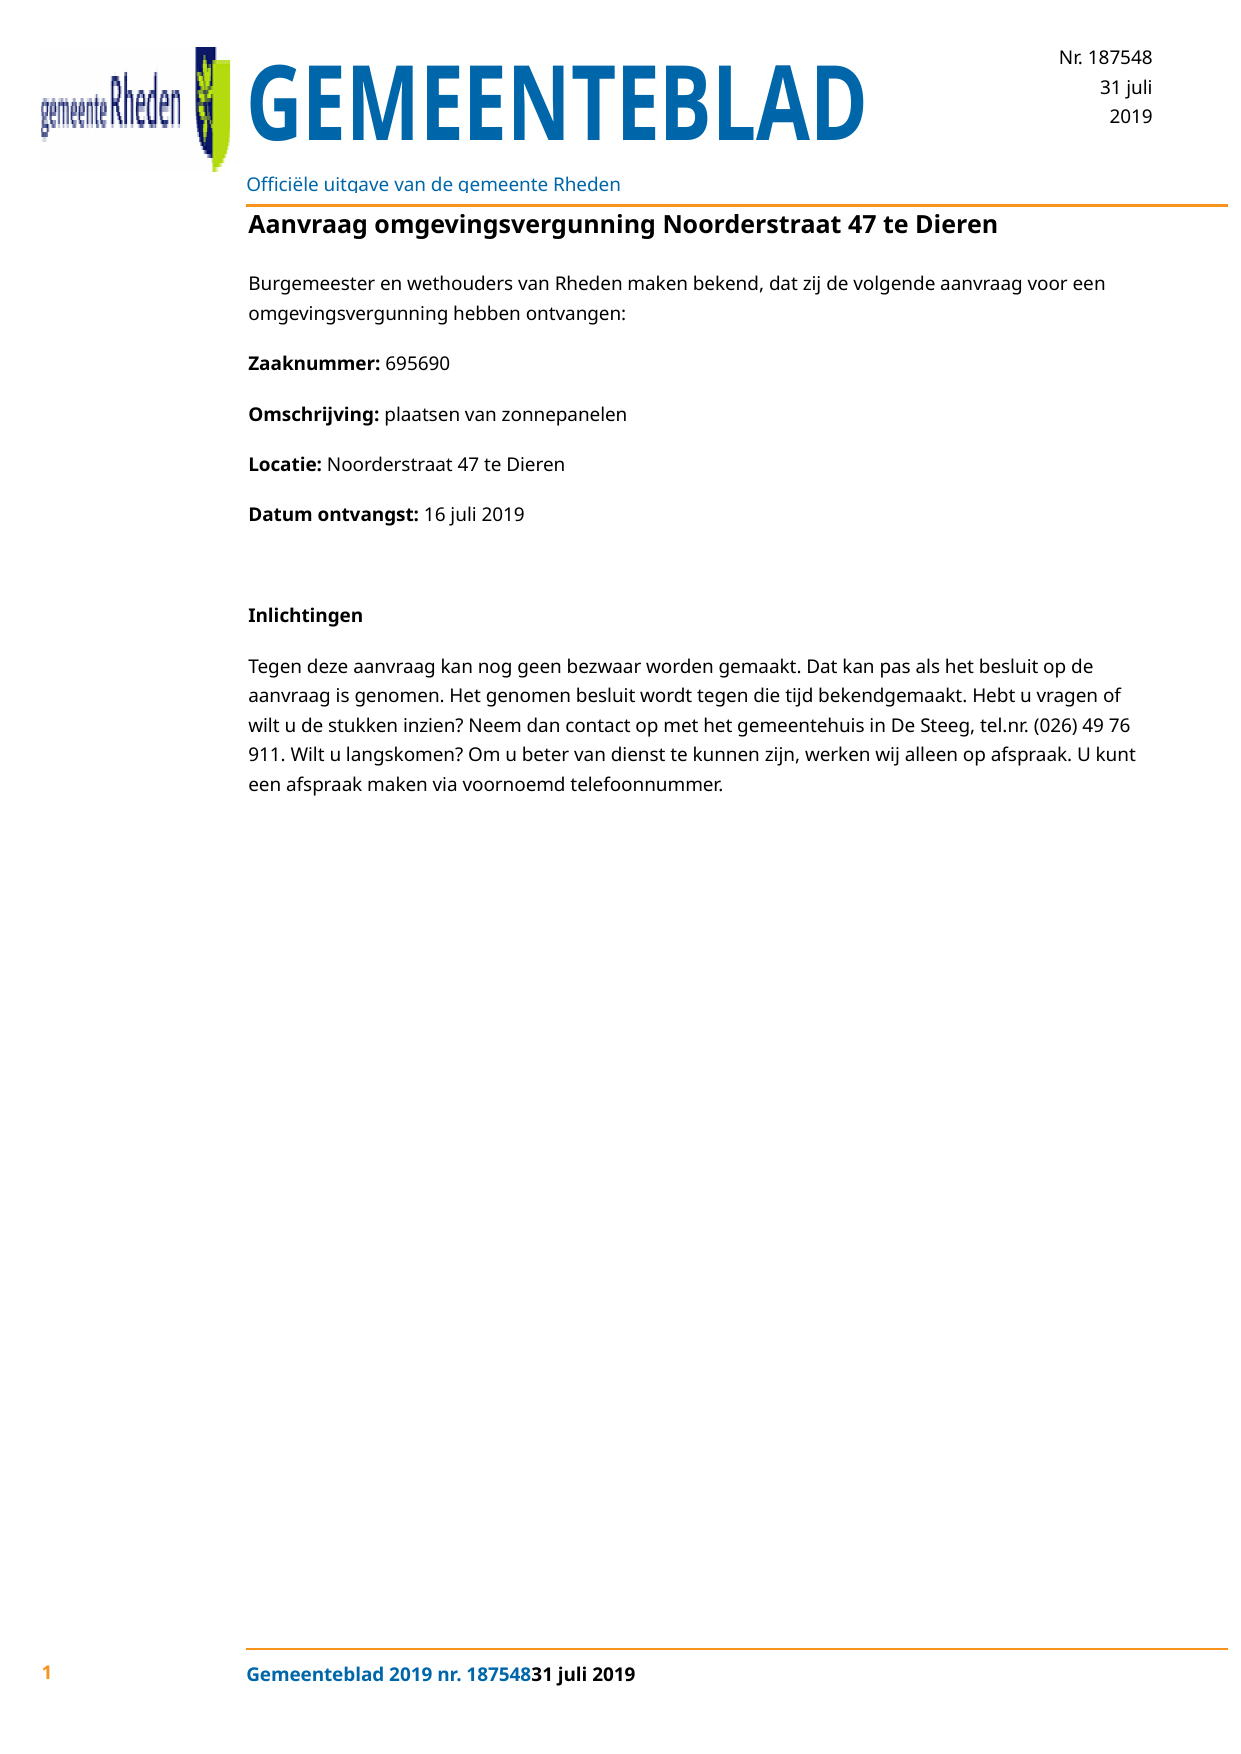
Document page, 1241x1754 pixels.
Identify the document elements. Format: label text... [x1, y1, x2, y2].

text Aanvraag omgevingsvergunning Noorderstraat 47 te Dieren [248, 207, 1152, 241]
text Omschrijving: plaatsen van zonnepanelen [248, 401, 1152, 426]
text Inlichtingen [248, 602, 1152, 628]
text Tegen deze aanvraag kan nog geen bezwaar worden gemaakt. Dat kan pas als het besluit op de aanvraag is genomen. Het genomen besluit wordt tegen die tijd bekendgemaakt. Hebt u vragen of wilt u de stukken inzien? Neem dan contact op met het gemeentehuis in De Steeg, tel.nr. (026) 49 76 911. Wilt u langskomen? Om u beter van dienst te kunnen zijn, werken wij alleen op afspraak. U kunt een afspraak maken via voornoemd telefoonnummer. [248, 653, 1152, 797]
text Locatie: Noorderstraat 47 te Dieren [248, 451, 1152, 477]
picture [41, 47, 231, 172]
text Burgemeester en wethouders van Rheden maken bekend, dat zij de volgende aanvraag voor een omgevingsvergunning hebben ontvangen: [248, 270, 1152, 326]
text Datum ontvangst: 16 juli 2019 [248, 502, 1152, 527]
text Zaaknummer: 695690 [248, 350, 1152, 376]
